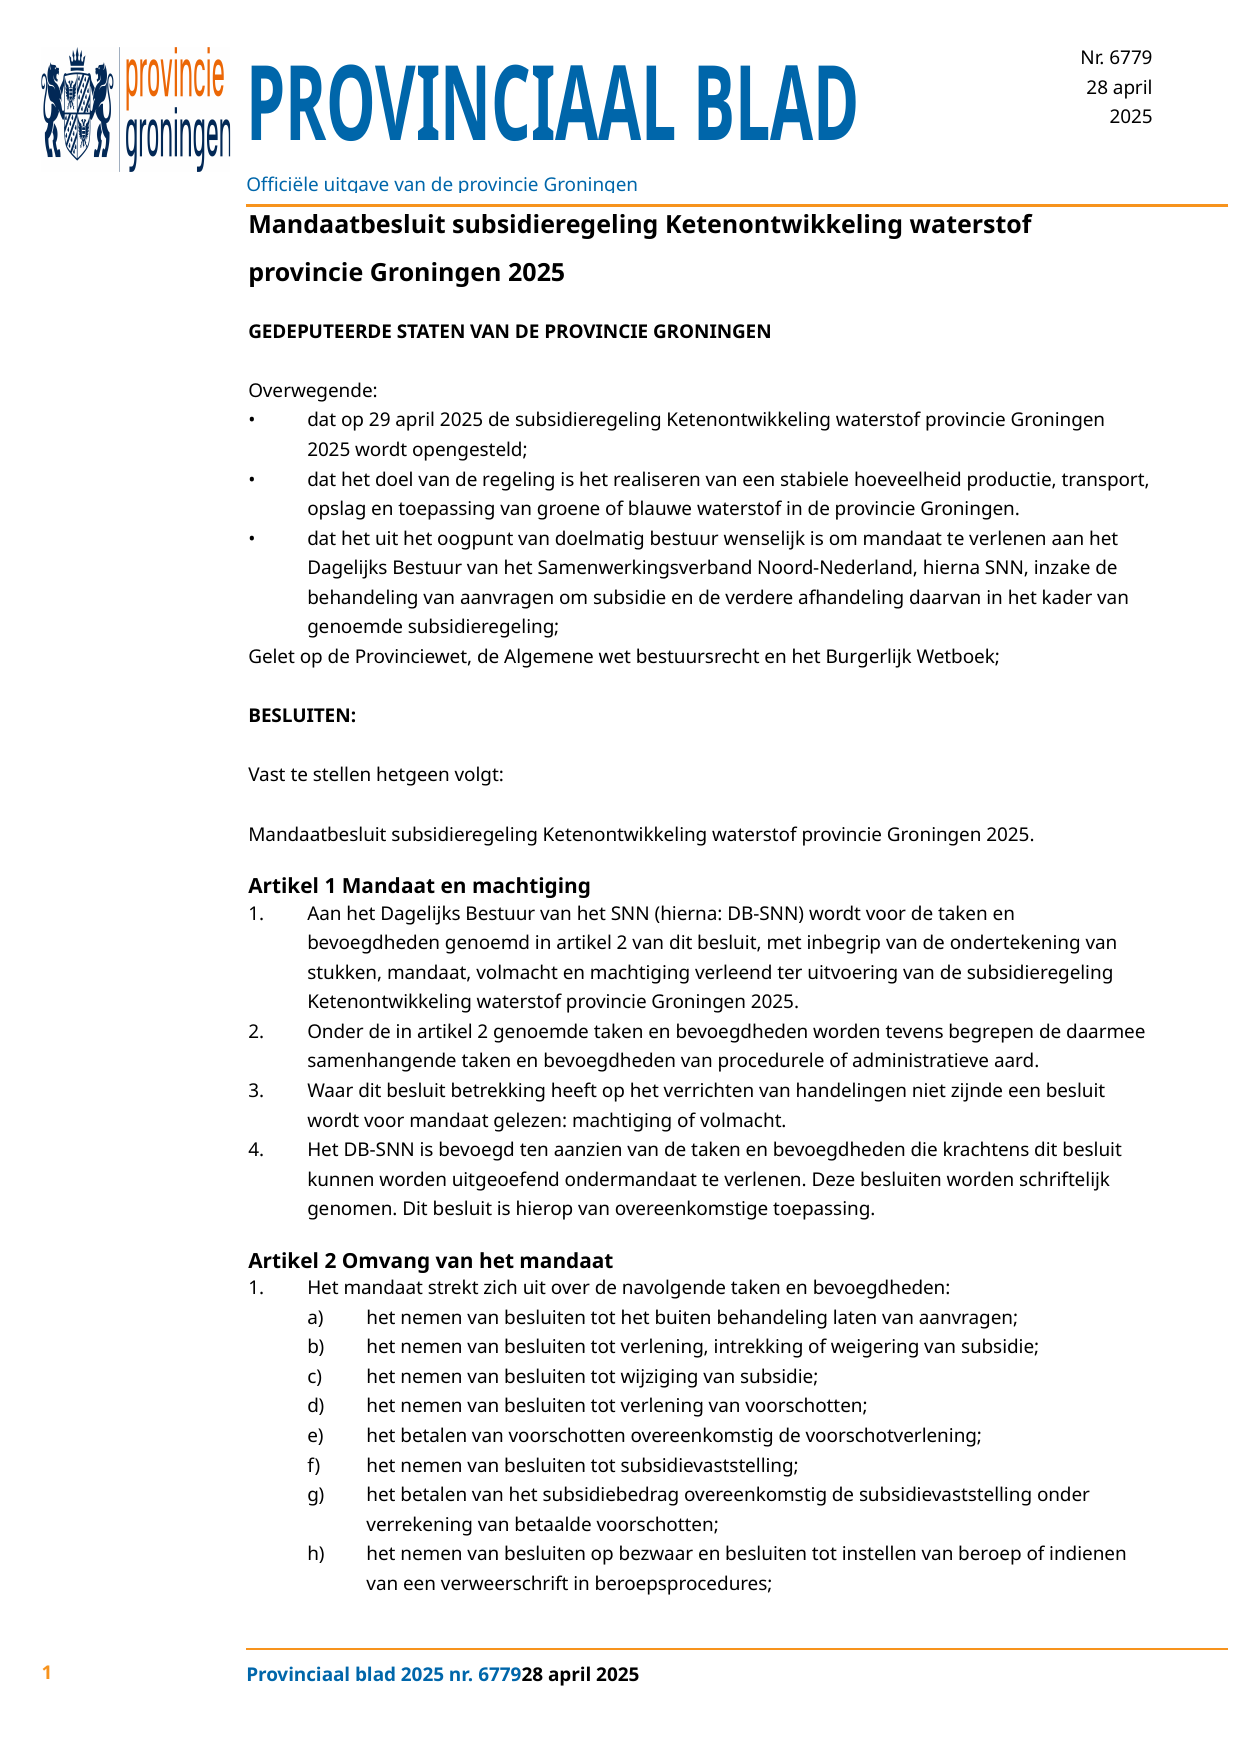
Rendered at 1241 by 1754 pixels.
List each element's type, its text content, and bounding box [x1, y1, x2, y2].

list dat het doel van de regeling is het realiseren van een stabiele hoeveelheid productie, transport, opslag en toepassing van groene of blauwe waterstof in de provincie Groningen. [248, 466, 1152, 521]
list het nemen van besluiten tot wijziging van subsidie; [307, 1363, 1152, 1389]
list het betalen van voorschotten overeenkomstig de voorschotverlening; [307, 1422, 1152, 1448]
text Vast te stellen hetgeen volgt: [248, 762, 1152, 787]
list dat het uit het oogpunt van doelmatig bestuur wenselijk is om mandaat te verlenen aan het Dagelijks Bestuur van het Samenwerkingsverband Noord-Nederland, hierna SNN, inzake de behandeling van aanvragen om subsidie en de verdere afhandeling daarvan in het kader van genoemde subsidieregeling; [248, 525, 1152, 639]
list het nemen van besluiten tot verlening van voorschotten; [307, 1393, 1152, 1418]
list het nemen van besluiten tot subsidievaststelling; [307, 1452, 1152, 1478]
text Overwegende: [248, 377, 1152, 403]
list het nemen van besluiten tot verlening, intrekking of weigering van subsidie; [307, 1333, 1152, 1359]
text Artikel 2 Omvang van het mandaat [248, 1246, 1152, 1274]
picture [41, 47, 231, 172]
text Mandaatbesluit subsidieregeling Ketenontwikkeling waterstof provincie Groningen 2025. [248, 821, 1152, 847]
text GEDEPUTEERDE STATEN VAN DE PROVINCIE GRONINGEN [248, 318, 1152, 344]
list het nemen van besluiten tot het buiten behandeling laten van aanvragen; [307, 1304, 1152, 1330]
list Het DB-SNN is bevoegd ten aanzien van de taken en bevoegdheden die krachtens dit besluit kunnen worden uitgeoefend ondermandaat te verlenen. Deze besluiten worden schriftelijk genomen. Dit besluit is hierop van overeenkomstige toepassing. [248, 1136, 1152, 1221]
list het nemen van besluiten op bezwaar en besluiten tot instellen van beroep of indienen van een verweerschrift in beroepsprocedures; [307, 1541, 1152, 1596]
list Aan het Dagelijks Bestuur van het SNN (hierna: DB-SNN) wordt voor de taken en bevoegdheden genoemd in artikel 2 van dit besluit, met inbegrip van de ondertekening van stukken, mandaat, volmacht en machtiging verleend ter uitvoering van de subsidieregeling Ketenontwikkeling waterstof provincie Groningen 2025. [248, 900, 1152, 1014]
list Het mandaat strekt zich uit over de navolgende taken en bevoegdheden: [248, 1274, 1152, 1300]
list Waar dit besluit betrekking heeft op het verrichten van handelingen niet zijnde een besluit wordt voor mandaat gelezen: machtiging of volmacht. [248, 1077, 1152, 1132]
text BESLUITEN: [248, 702, 1152, 728]
text Artikel 1 Mandaat en machtiging [248, 871, 1152, 900]
text Mandaatbesluit subsidieregeling Ketenontwikkeling waterstof provincie Groningen 2025 [248, 207, 1152, 288]
list Onder de in artikel 2 genoemde taken en bevoegdheden worden tevens begrepen de daarmee samenhangende taken en bevoegdheden van procedurele of administratieve aard. [248, 1018, 1152, 1073]
list dat op 29 april 2025 de subsidieregeling Ketenontwikkeling waterstof provincie Groningen 2025 wordt opengesteld; [248, 407, 1152, 462]
list het betalen van het subsidiebedrag overeenkomstig de subsidievaststelling onder verrekening van betaalde voorschotten; [307, 1481, 1152, 1537]
text Gelet op de Provinciewet, de Algemene wet bestuursrecht en het Burgerlijk Wetboek; [248, 643, 1152, 669]
